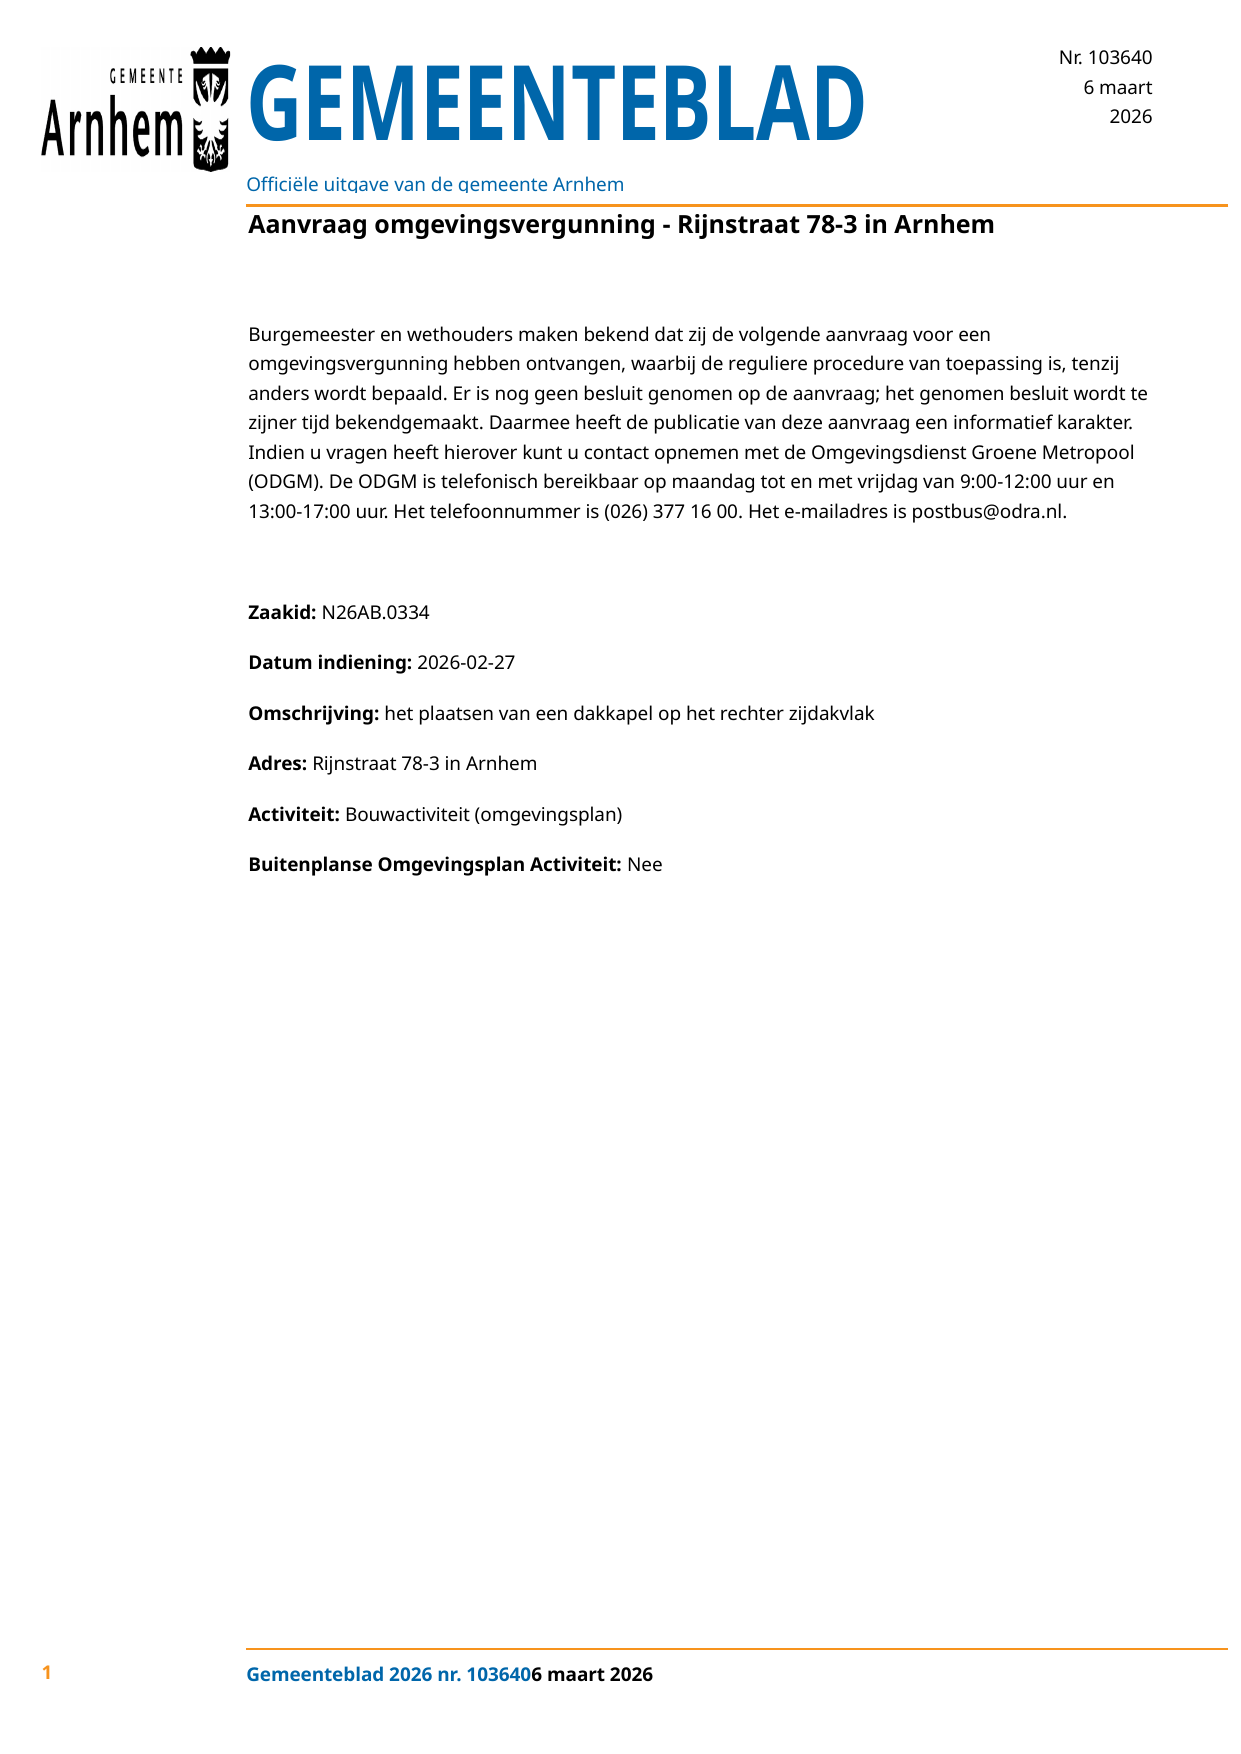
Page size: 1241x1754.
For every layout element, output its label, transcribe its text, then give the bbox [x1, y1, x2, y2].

text Datum indiening: 2026-02-27 [248, 649, 1152, 675]
text Omschrijving: het plaatsen van een dakkapel op het rechter zijdakvlak [248, 700, 1152, 726]
text Activiteit: Bouwactiviteit (omgevingsplan) [248, 801, 1152, 826]
picture [41, 47, 231, 172]
text Adres: Rijnstraat 78-3 in Arnhem [248, 750, 1152, 776]
text Aanvraag omgevingsvergunning - Rijnstraat 78-3 in Arnhem [248, 207, 1152, 241]
text Zaakid: N26AB.0334 [248, 599, 1152, 625]
text Burgemeester en wethouders maken bekend dat zij de volgende aanvraag voor een omgevingsvergunning hebben ontvangen, waarbij de reguliere procedure van toepassing is, tenzij anders wordt bepaald. Er is nog geen besluit genomen op de aanvraag; het genomen besluit wordt te zijner tijd bekendgemaakt. Daarmee heeft de publicatie van deze aanvraag een informatief karakter. Indien u vragen heeft hierover kunt u contact opnemen met de Omgevingsdienst Groene Metropool (ODGM). De ODGM is telefonisch bereikbaar op maandag tot en met vrijdag van 9:00-12:00 uur en 13:00-17:00 uur. Het telefoonnummer is (026) 377 16 00. Het e-mailadres is postbus@odra.nl. [248, 321, 1152, 524]
text Buitenplanse Omgevingsplan Activiteit: Nee [248, 851, 1152, 877]
